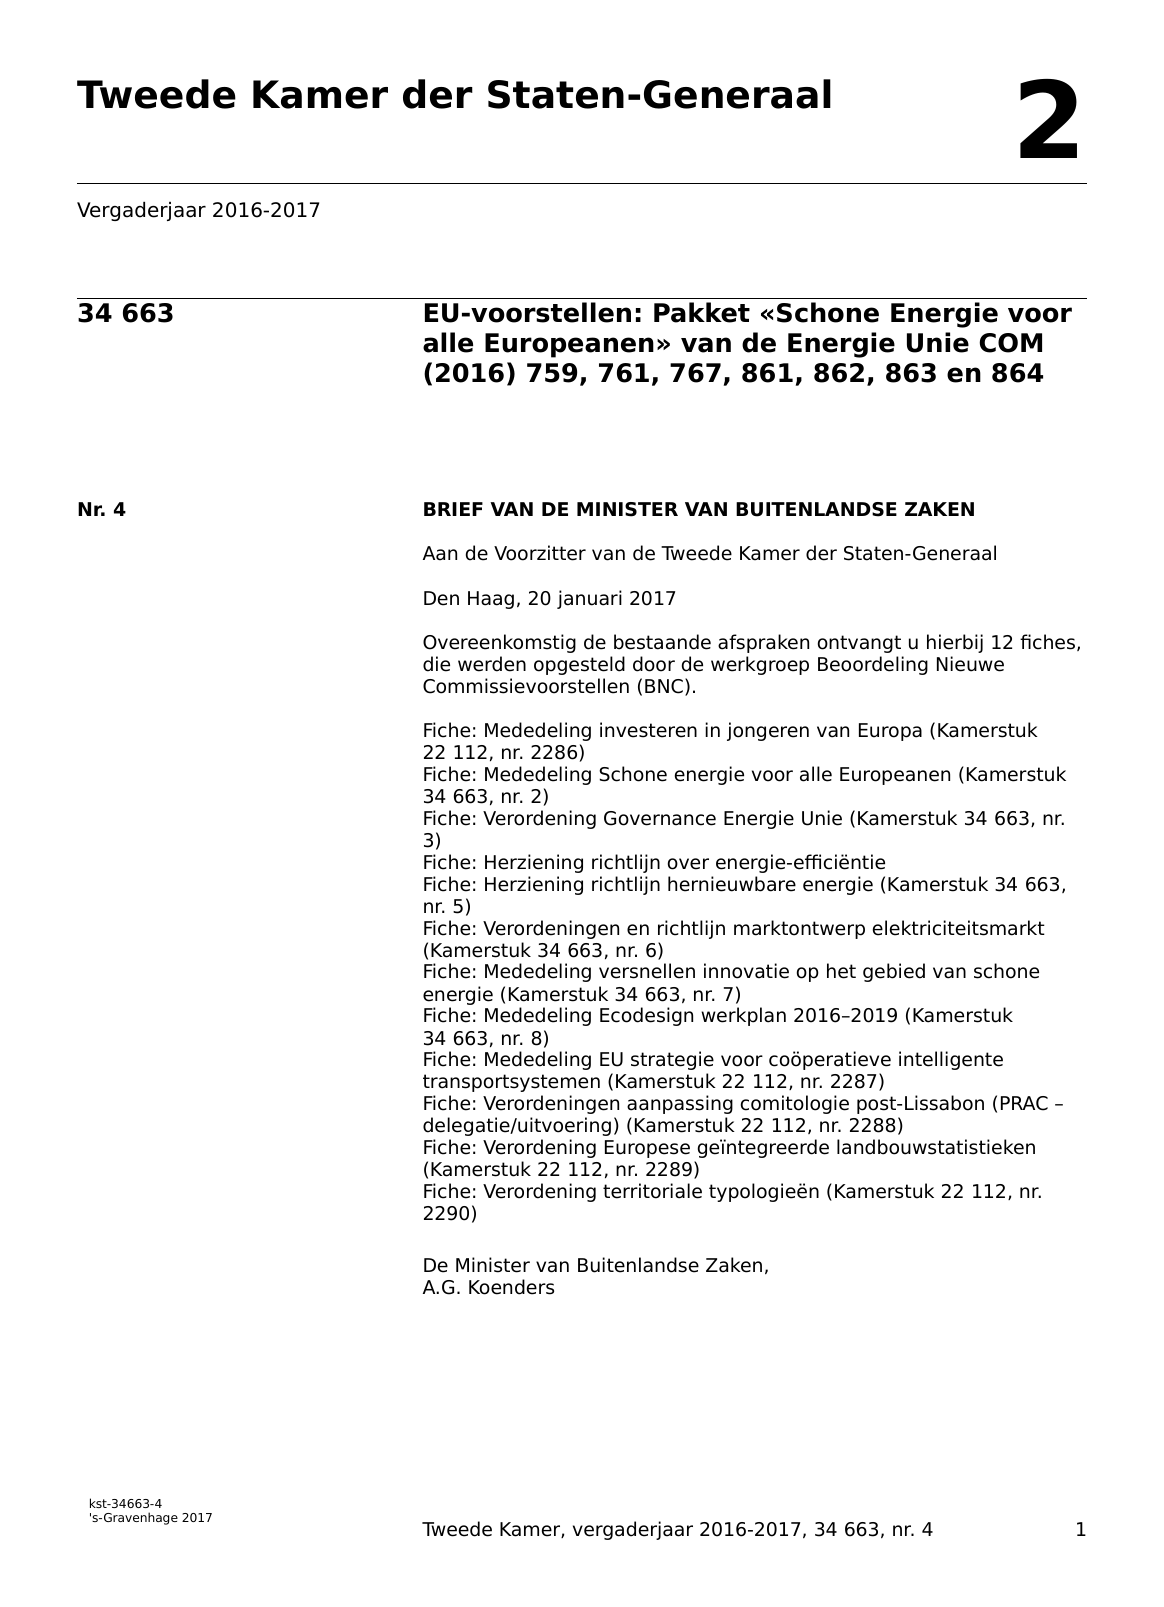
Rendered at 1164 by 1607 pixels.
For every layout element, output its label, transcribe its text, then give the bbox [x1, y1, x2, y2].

table_header 2 [886, 59, 1087, 183]
text Den Haag, 20 januari 2017 [422, 587, 1087, 609]
subtitle 34 663 EU-voorstellen: Pakket «Schone Energie voor alle Europeanen» van de Energie Unie COM (2016) 759, 761, 767, 861, 862, 863 en 864 [77, 299, 1087, 388]
text Fiche: Mededeling EU strategie voor coöperatieve intelligente [422, 1049, 1087, 1071]
text Overeenkomstig de bestaande afspraken ontvangt u hierbij 12 fiches, die werden opgesteld door de werkgroep Beoordeling Nieuwe Commissievoorstellen (BNC). [422, 632, 1087, 697]
text transportsystemen (Kamerstuk 22 112, nr. 2287) [422, 1071, 1087, 1093]
text Fiche: Verordening Governance Energie Unie (Kamerstuk 34 663, nr. 3) [422, 808, 1087, 852]
text Fiche: Herziening richtlijn over energie-efficiëntie [422, 852, 1087, 873]
text Fiche: Mededeling investeren in jongeren van Europa (Kamerstuk 22 112, nr. 2286) [422, 720, 1087, 764]
table_header Tweede Kamer der Staten-Generaal [77, 59, 886, 183]
text Fiche: Verordening Europese geïntegreerde landbouwstatistieken (Kamerstuk 22 112, nr. 2289) [422, 1137, 1087, 1181]
text kst-34663-4 [88, 1497, 323, 1511]
text Fiche: Mededeling Ecodesign werkplan 2016–2019 (Kamerstuk 34 663, nr. 8) [422, 1005, 1087, 1049]
text Fiche: Verordening territoriale typologieën (Kamerstuk 22 112, nr. 2290) [422, 1181, 1087, 1225]
text Aan de Voorzitter van de Tweede Kamer der Staten-Generaal [422, 543, 1087, 565]
text De Minister van Buitenlandse Zaken, A.G. Koenders [422, 1255, 1087, 1299]
text Fiche: Mededeling versnellen innovatie op het gebied van schone energie (Kamerstuk 34 663, nr. 7) [422, 961, 1087, 1005]
table_cell Vergaderjaar 2016-2017 [77, 184, 1087, 298]
text Fiche: Herziening richtlijn hernieuwbare energie (Kamerstuk 34 663, nr. 5) [422, 873, 1087, 917]
text 's-Gravenhage 2017 [88, 1511, 323, 1525]
subtitle Nr. 4 BRIEF VAN DE MINISTER VAN BUITENLANDSE ZAKEN [77, 499, 1087, 521]
text Fiche: Verordeningen en richtlijn marktontwerp elektriciteitsmarkt (Kamerstuk 34 663, nr. 6) [422, 917, 1087, 961]
text Fiche: Mededeling Schone energie voor alle Europeanen (Kamerstuk 34 663, nr. 2) [422, 764, 1087, 808]
text Fiche: Verordeningen aanpassing comitologie post-Lissabon (PRAC – delegatie/uitvoering) (Kamerstuk 22 112, nr. 2288) [422, 1093, 1087, 1137]
